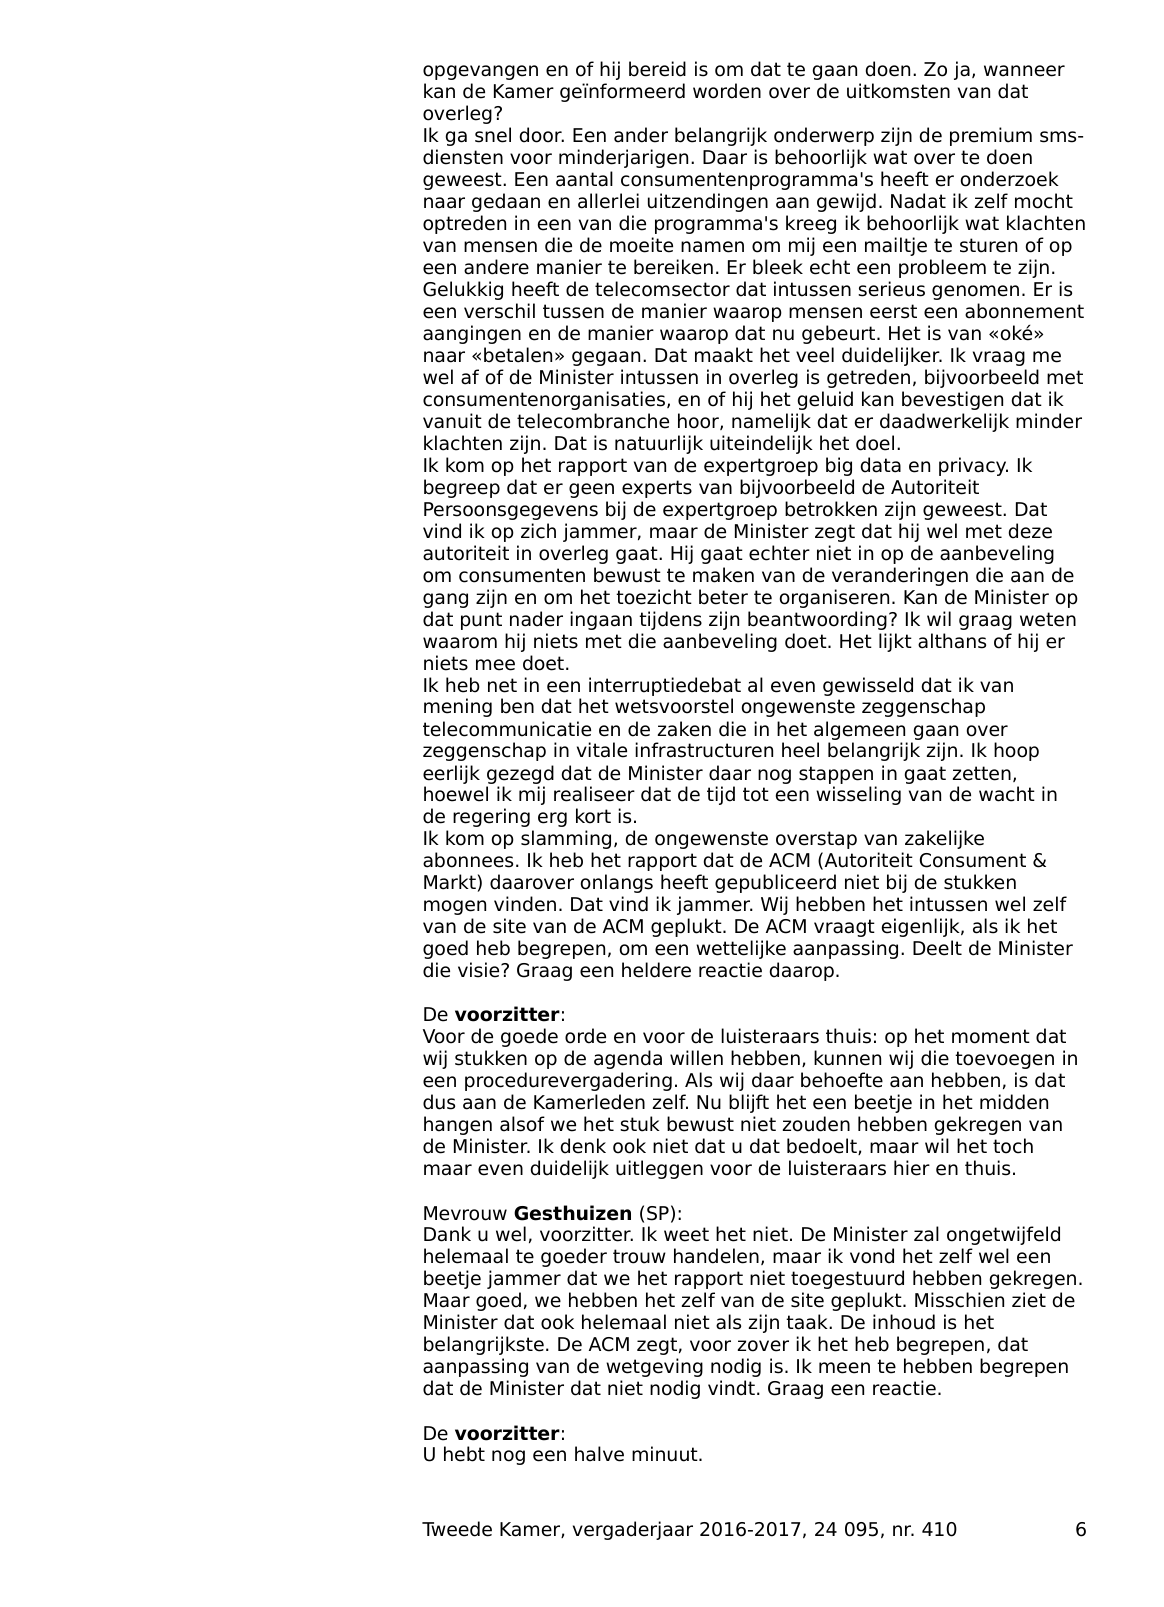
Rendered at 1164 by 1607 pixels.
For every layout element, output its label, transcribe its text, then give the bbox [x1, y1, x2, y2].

text Ik kom op het rapport van de expertgroep big data en privacy. Ik begreep dat er geen experts van bijvoorbeeld de Autoriteit Persoonsgegevens bij de expertgroep betrokken zijn geweest. Dat vind ik op zich jammer, maar de Minister zegt dat hij wel met deze autoriteit in overleg gaat. Hij gaat echter niet in op de aanbeveling om consumenten bewust te maken van de veranderingen die aan de gang zijn en om het toezicht beter te organiseren. Kan de Minister op dat punt nader ingaan tijdens zijn beantwoording? Ik wil graag weten waarom hij niets met die aanbeveling doet. Het lijkt althans of hij er niets mee doet. [422, 455, 1087, 674]
text Ik kom op slamming, de ongewenste overstap van zakelijke abonnees. Ik heb het rapport dat de ACM (Autoriteit Consument & Markt) daarover onlangs heeft gepubliceerd niet bij de stukken mogen vinden. Dat vind ik jammer. Wij hebben het intussen wel zelf van de site van de ACM geplukt. De ACM vraagt eigenlijk, als ik het goed heb begrepen, om een wettelijke aanpassing. Deelt de Minister die visie? Graag een heldere reactie daarop. [422, 828, 1087, 982]
text opgevangen en of hij bereid is om dat te gaan doen. Zo ja, wanneer kan de Kamer geïnformeerd worden over de uitkomsten van dat overleg? [422, 59, 1087, 125]
text De voorzitter: [422, 1004, 1087, 1026]
text Ik heb net in een interruptiedebat al even gewisseld dat ik van mening ben dat het wetsvoorstel ongewenste zeggenschap telecommunicatie en de zaken die in het algemeen gaan over zeggenschap in vitale infrastructuren heel belangrijk zijn. Ik hoop eerlijk gezegd dat de Minister daar nog stappen in gaat zetten, hoewel ik mij realiseer dat de tijd tot een wisseling van de wacht in de regering erg kort is. [422, 674, 1087, 828]
text Voor de goede orde en voor de luisteraars thuis: op het moment dat wij stukken op de agenda willen hebben, kunnen wij die toevoegen in een procedurevergadering. Als wij daar behoefte aan hebben, is dat dus aan de Kamerleden zelf. Nu blijft het een beetje in het midden hangen alsof we het stuk bewust niet zouden hebben gekregen van de Minister. Ik denk ook niet dat u dat bedoelt, maar wil het toch maar even duidelijk uitleggen voor de luisteraars hier en thuis. [422, 1026, 1087, 1180]
text Mevrouw Gesthuizen (SP): [422, 1202, 1087, 1224]
text Dank u wel, voorzitter. Ik weet het niet. De Minister zal ongetwijfeld helemaal te goeder trouw handelen, maar ik vond het zelf wel een beetje jammer dat we het rapport niet toegestuurd hebben gekregen. Maar goed, we hebben het zelf van de site geplukt. Misschien ziet de Minister dat ook helemaal niet als zijn taak. De inhoud is het belangrijkste. De ACM zegt, voor zover ik het heb begrepen, dat aanpassing van de wetgeving nodig is. Ik meen te hebben begrepen dat de Minister dat niet nodig vindt. Graag een reactie. [422, 1224, 1087, 1400]
text U hebt nog een halve minuut. [422, 1444, 1087, 1466]
text De voorzitter: [422, 1422, 1087, 1444]
text Ik ga snel door. Een ander belangrijk onderwerp zijn de premium sms-diensten voor minderjarigen. Daar is behoorlijk wat over te doen geweest. Een aantal consumentenprogramma's heeft er onderzoek naar gedaan en allerlei uitzendingen aan gewijd. Nadat ik zelf mocht optreden in een van die programma's kreeg ik behoorlijk wat klachten van mensen die de moeite namen om mij een mailtje te sturen of op een andere manier te bereiken. Er bleek echt een probleem te zijn. Gelukkig heeft de telecomsector dat intussen serieus genomen. Er is een verschil tussen de manier waarop mensen eerst een abonnement aangingen en de manier waarop dat nu gebeurt. Het is van «oké» naar «betalen» gegaan. Dat maakt het veel duidelijker. Ik vraag me wel af of de Minister intussen in overleg is getreden, bijvoorbeeld met consumentenorganisaties, en of hij het geluid kan bevestigen dat ik vanuit de telecombranche hoor, namelijk dat er daadwerkelijk minder klachten zijn. Dat is natuurlijk uiteindelijk het doel. [422, 125, 1087, 455]
